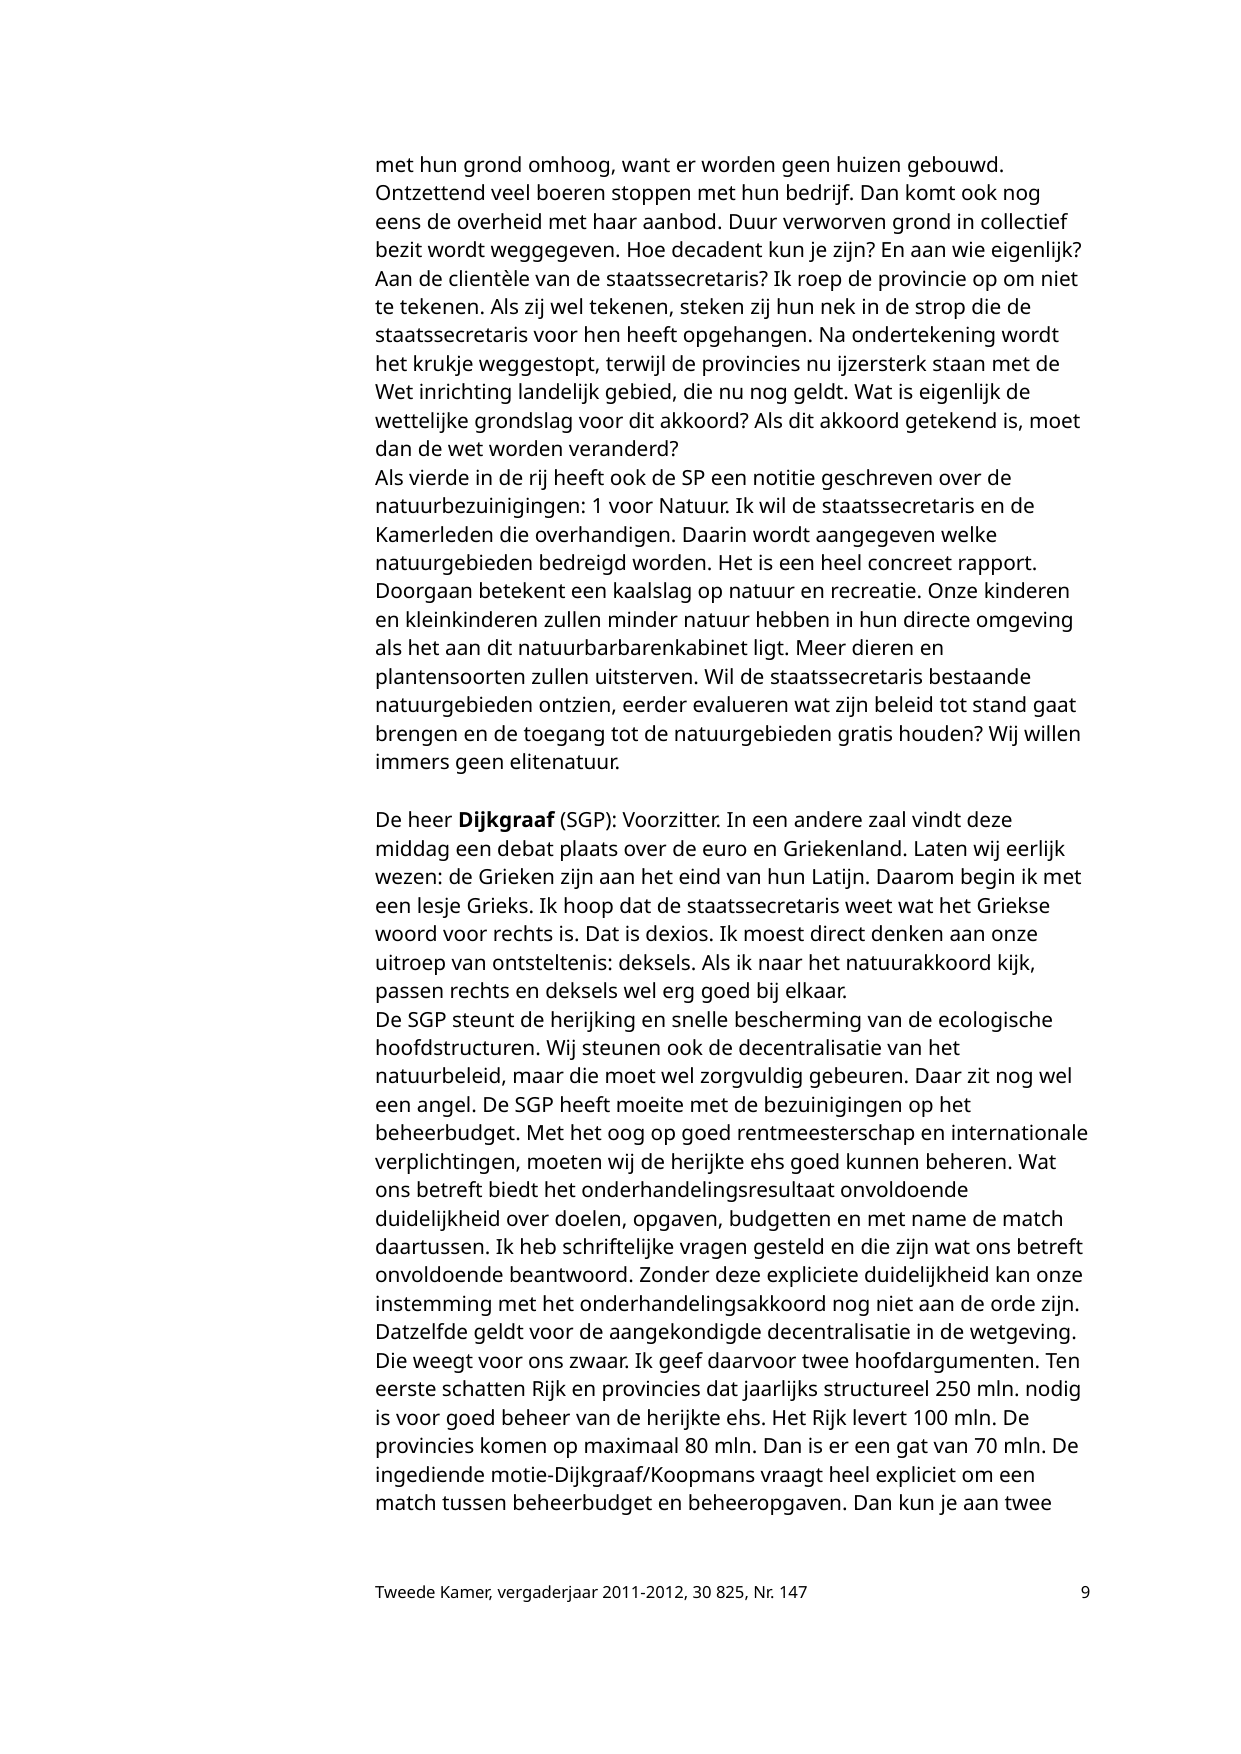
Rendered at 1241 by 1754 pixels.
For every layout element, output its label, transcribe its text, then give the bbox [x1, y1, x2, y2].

text Als vierde in de rij heeft ook de SP een notitie geschreven over de natuurbezuinigingen: 1 voor Natuur. Ik wil de staatssecretaris en de Kamerleden die overhandigen. Daarin wordt aangegeven welke natuurgebieden bedreigd worden. Het is een heel concreet rapport. Doorgaan betekent een kaalslag op natuur en recreatie. Onze kinderen en kleinkinderen zullen minder natuur hebben in hun directe omgeving als het aan dit natuurbarbarenkabinet ligt. Meer dieren en plantensoorten zullen uitsterven. Wil de staatssecretaris bestaande natuurgebieden ontzien, eerder evalueren wat zijn beleid tot stand gaat brengen en de toegang tot de natuurgebieden gratis houden? Wij willen immers geen elitenatuur. [375, 463, 1090, 776]
text De SGP steunt de herijking en snelle bescherming van de ecologische hoofdstructuren. Wij steunen ook de decentralisatie van het natuurbeleid, maar die moet wel zorgvuldig gebeuren. Daar zit nog wel een angel. De SGP heeft moeite met de bezuinigingen op het beheerbudget. Met het oog op goed rentmeesterschap en internationale verplichtingen, moeten wij de herijkte ehs goed kunnen beheren. Wat ons betreft biedt het onderhandelingsresultaat onvoldoende duidelijkheid over doelen, opgaven, budgetten en met name de match daartussen. Ik heb schriftelijke vragen gesteld en die zijn wat ons betreft onvoldoende beantwoord. Zonder deze expliciete duidelijkheid kan onze instemming met het onderhandelingsakkoord nog niet aan de orde zijn. Datzelfde geldt voor de aangekondigde decentralisatie in de wetgeving. Die weegt voor ons zwaar. Ik geef daarvoor twee hoofdargumenten. Ten eerste schatten Rijk en provincies dat jaarlijks structureel 250 mln. nodig is voor goed beheer van de herijkte ehs. Het Rijk levert 100 mln. De provincies komen op maximaal 80 mln. Dan is er een gat van 70 mln. De ingediende motie-Dijkgraaf/Koopmans vraagt heel expliciet om een match tussen beheerbudget en beheeropgaven. Dan kun je aan twee [375, 1005, 1090, 1517]
text De heer Dijkgraaf (SGP): Voorzitter. In een andere zaal vindt deze middag een debat plaats over de euro en Griekenland. Laten wij eerlijk wezen: de Grieken zijn aan het eind van hun Latijn. Daarom begin ik met een lesje Grieks. Ik hoop dat de staatssecretaris weet wat het Griekse woord voor rechts is. Dat is dexios. Ik moest direct denken aan onze uitroep van ontsteltenis: deksels. Als ik naar het natuurakkoord kijk, passen rechts en deksels wel erg goed bij elkaar. [375, 806, 1090, 1005]
text met hun grond omhoog, want er worden geen huizen gebouwd. Ontzettend veel boeren stoppen met hun bedrijf. Dan komt ook nog eens de overheid met haar aanbod. Duur verworven grond in collectief bezit wordt weggegeven. Hoe decadent kun je zijn? En aan wie eigenlijk? Aan de clientèle van de staatssecretaris? Ik roep de provincie op om niet te tekenen. Als zij wel tekenen, steken zij hun nek in de strop die de staatssecretaris voor hen heeft opgehangen. Na ondertekening wordt het krukje weggestopt, terwijl de provincies nu ijzersterk staan met de Wet inrichting landelijk gebied, die nu nog geldt. Wat is eigenlijk de wettelijke grondslag voor dit akkoord? Als dit akkoord getekend is, moet dan de wet worden veranderd? [375, 150, 1090, 463]
